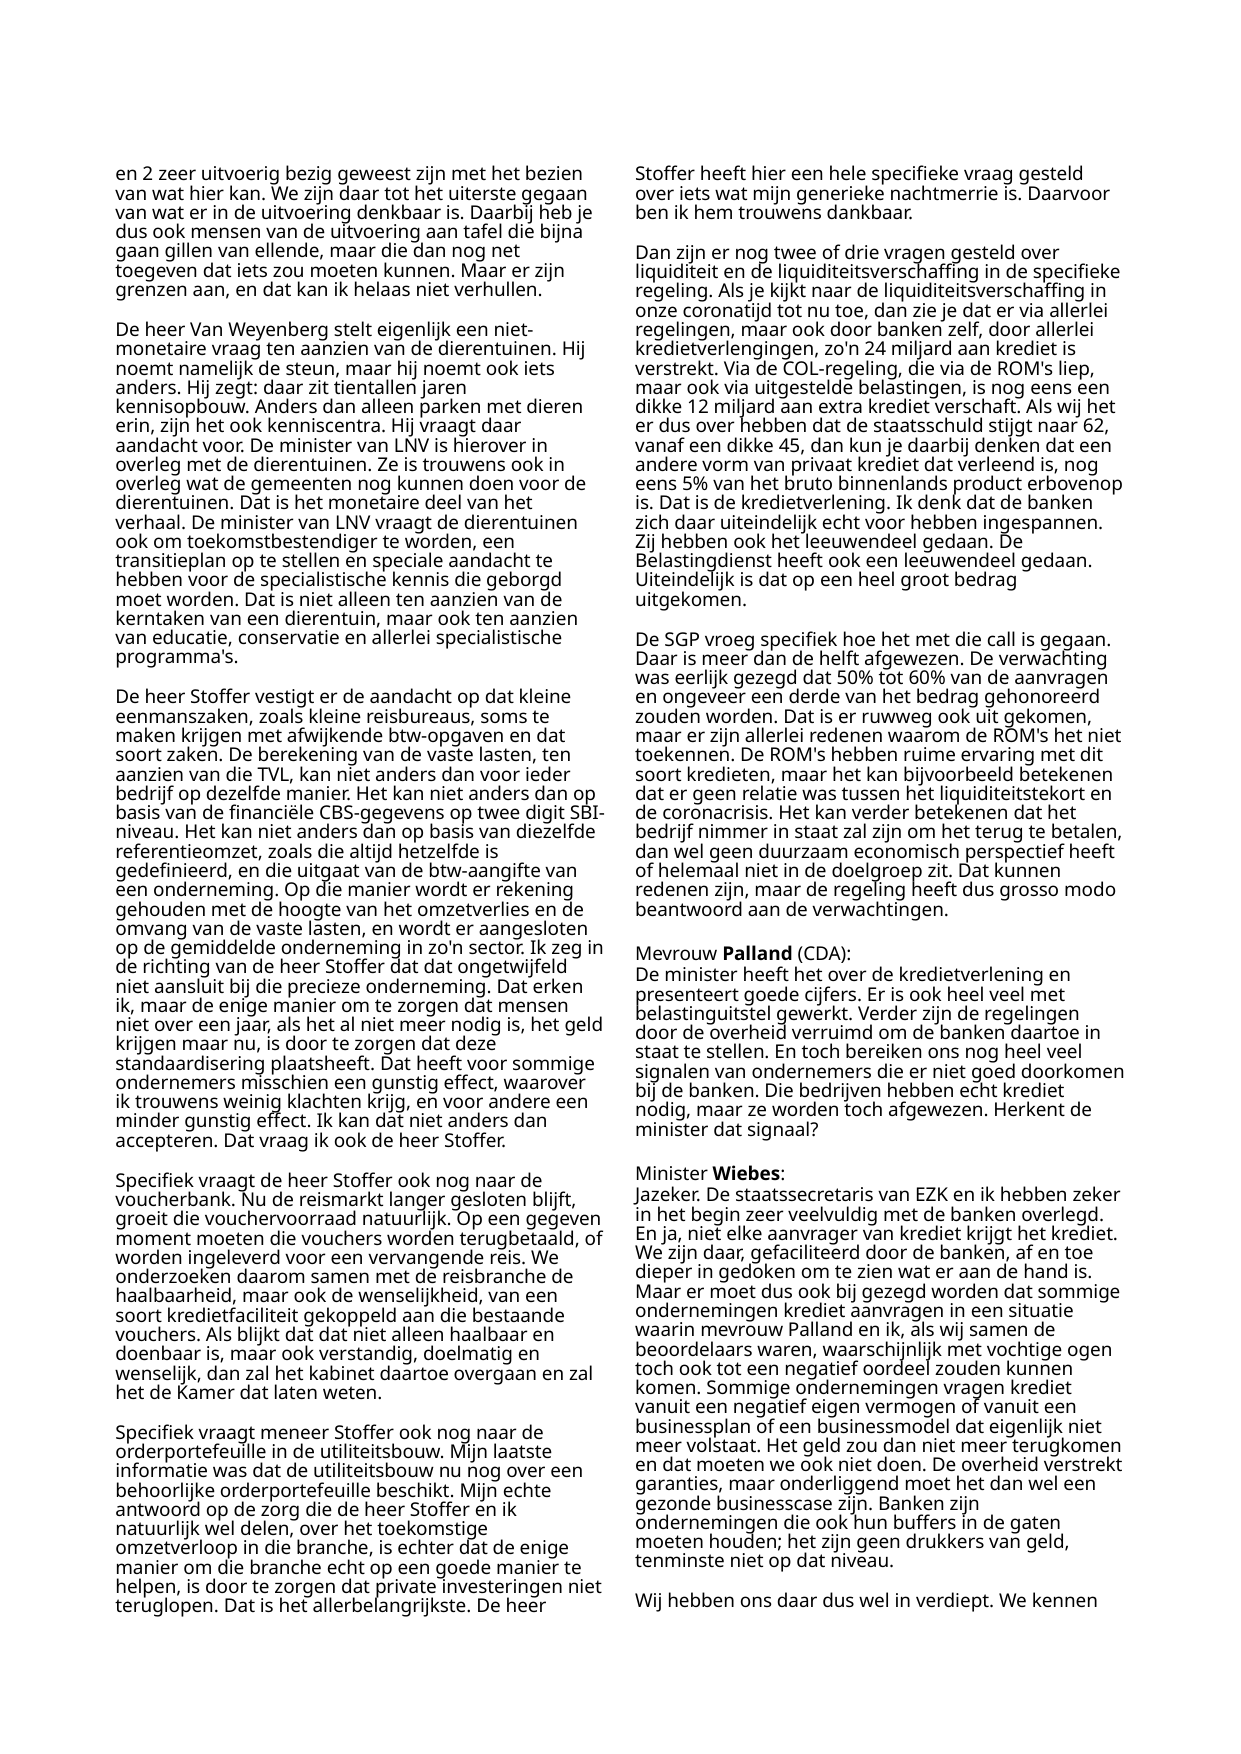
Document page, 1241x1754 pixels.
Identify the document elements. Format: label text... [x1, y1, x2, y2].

text De heer Van Weyenberg stelt eigenlijk een niet-monetaire vraag ten aanzien van de dierentuinen. Hij noemt namelijk de steun, maar hij noemt ook iets anders. Hij zegt: daar zit tientallen jaren kennisopbouw. Anders dan alleen parken met dieren erin, zijn het ook kenniscentra. Hij vraagt daar aandacht voor. De minister van LNV is hierover in overleg met de dierentuinen. Ze is trouwens ook in overleg wat de gemeenten nog kunnen doen voor de dierentuinen. Dat is het monetaire deel van het verhaal. De minister van LNV vraagt de dierentuinen ook om toekomstbestendiger te worden, een transitieplan op te stellen en speciale aandacht te hebben voor de specialistische kennis die geborgd moet worden. Dat is niet alleen ten aanzien van de kerntaken van een dierentuin, maar ook ten aanzien van educatie, conservatie en allerlei specialistische programma's. [115, 321, 605, 668]
text en 2 zeer uitvoerig bezig geweest zijn met het bezien van wat hier kan. We zijn daar tot het uiterste gegaan van wat er in de uitvoering denkbaar is. Daarbij heb je dus ook mensen van de uitvoering aan tafel die bijna gaan gillen van ellende, maar die dan nog net toegeven dat iets zou moeten kunnen. Maar er zijn grenzen aan, en dat kan ik helaas niet verhullen. [115, 165, 605, 300]
text Stoffer heeft hier een hele specifieke vraag gesteld over iets wat mijn generieke nachtmerrie is. Daarvoor ben ik hem trouwens dankbaar. [635, 165, 1125, 223]
text De heer Stoffer vestigt er de aandacht op dat kleine eenmanszaken, zoals kleine reisbureaus, soms te maken krijgen met afwijkende btw-opgaven en dat soort zaken. De berekening van de vaste lasten, ten aanzien van die TVL, kan niet anders dan voor ieder bedrijf op dezelfde manier. Het kan niet anders dan op basis van de financiële CBS-gegevens op twee digit SBI-niveau. Het kan niet anders dan op basis van diezelfde referentieomzet, zoals die altijd hetzelfde is gedefinieerd, en die uitgaat van de btw-aangifte van een onderneming. Op die manier wordt er rekening gehouden met de hoogte van het omzetverlies en de omvang van de vaste lasten, en wordt er aangesloten op de gemiddelde onderneming in zo'n sector. Ik zeg in de richting van de heer Stoffer dat dat ongetwijfeld niet aansluit bij die precieze onderneming. Dat erken ik, maar de enige manier om te zorgen dat mensen niet over een jaar, als het al niet meer nodig is, het geld krijgen maar nu, is door te zorgen dat deze standaardisering plaatsheeft. Dat heeft voor sommige ondernemers misschien een gunstig effect, waarover ik trouwens weinig klachten krijg, en voor andere een minder gunstig effect. Ik kan dat niet anders dan accepteren. Dat vraag ik ook de heer Stoffer. [115, 688, 605, 1151]
text Specifiek vraagt de heer Stoffer ook nog naar de voucherbank. Nu de reismarkt langer gesloten blijft, groeit die vouchervoorraad natuurlijk. Op een gegeven moment moeten die vouchers worden terugbetaald, of worden ingeleverd voor een vervangende reis. We onderzoeken daarom samen met de reisbranche de haalbaarheid, maar ook de wenselijkheid, van een soort kredietfaciliteit gekoppeld aan die bestaande vouchers. Als blijkt dat dat niet alleen haalbaar en doenbaar is, maar ook verstandig, doelmatig en wenselijk, dan zal het kabinet daartoe overgaan en zal het de Kamer dat laten weten. [115, 1172, 605, 1403]
text De SGP vroeg specifiek hoe het met die call is gegaan. Daar is meer dan de helft afgewezen. De verwachting was eerlijk gezegd dat 50% tot 60% van de aanvragen en ongeveer een derde van het bedrag gehonoreerd zouden worden. Dat is er ruwweg ook uit gekomen, maar er zijn allerlei redenen waarom de ROM's het niet toekennen. De ROM's hebben ruime ervaring met dit soort kredieten, maar het kan bijvoorbeeld betekenen dat er geen relatie was tussen het liquiditeitstekort en de coronacrisis. Het kan verder betekenen dat het bedrijf nimmer in staat zal zijn om het terug te betalen, dan wel geen duurzaam economisch perspectief heeft of helemaal niet in de doelgroep zit. Dat kunnen redenen zijn, maar de regeling heeft dus grosso modo beantwoord aan de verwachtingen. [635, 631, 1125, 920]
text Wij hebben ons daar dus wel in verdiept. We kennen [635, 1592, 1125, 1612]
text De minister heeft het over de kredietverlening en presenteert goede cijfers. Er is ook heel veel met belastinguitstel gewerkt. Verder zijn de regelingen door de overheid verruimd om de banken daartoe in staat te stellen. En toch bereiken ons nog heel veel signalen van ondernemers die er niet goed doorkomen bij de banken. Die bedrijven hebben echt krediet nodig, maar ze worden toch afgewezen. Herkent de minister dat signaal? [635, 966, 1125, 1140]
text Specifiek vraagt meneer Stoffer ook nog naar de orderportefeuille in de utiliteitsbouw. Mijn laatste informatie was dat de utiliteitsbouw nu nog over een behoorlijke orderportefeuille beschikt. Mijn echte antwoord op de zorg die de heer Stoffer en ik natuurlijk wel delen, over het toekomstige omzetverloop in die branche, is echter dat de enige manier om die branche echt op een goede manier te helpen, is door te zorgen dat private investeringen niet teruglopen. Dat is het allerbelangrijkste. De heer [115, 1424, 605, 1616]
text Mevrouw Palland (CDA): [635, 941, 1125, 966]
text Dan zijn er nog twee of drie vragen gesteld over liquiditeit en de liquiditeitsverschaffing in de specifieke regeling. Als je kijkt naar de liquiditeitsverschaffing in onze coronatijd tot nu toe, dan zie je dat er via allerlei regelingen, maar ook door banken zelf, door allerlei kredietverlengingen, zo'n 24 miljard aan krediet is verstrekt. Via de COL-regeling, die via de ROM's liep, maar ook via uitgestelde belastingen, is nog eens een dikke 12 miljard aan extra krediet verschaft. Als wij het er dus over hebben dat de staatsschuld stijgt naar 62, vanaf een dikke 45, dan kun je daarbij denken dat een andere vorm van privaat krediet dat verleend is, nog eens 5% van het bruto binnenlands product erbovenop is. Dat is de kredietverlening. Ik denk dat de banken zich daar uiteindelijk echt voor hebben ingespannen. Zij hebben ook het leeuwendeel gedaan. De Belastingdienst heeft ook een leeuwendeel gedaan. Uiteindelijk is dat op een heel groot bedrag uitgekomen. [635, 244, 1125, 610]
text Jazeker. De staatssecretaris van EZK en ik hebben zeker in het begin zeer veelvuldig met de banken overlegd. En ja, niet elke aanvrager van krediet krijgt het krediet. We zijn daar, gefaciliteerd door de banken, af en toe dieper in gedoken om te zien wat er aan de hand is. Maar er moet dus ook bij gezegd worden dat sommige ondernemingen krediet aanvragen in een situatie waarin mevrouw Palland en ik, als wij samen de beoordelaars waren, waarschijnlijk met vochtige ogen toch ook tot een negatief oordeel zouden kunnen komen. Sommige ondernemingen vragen krediet vanuit een negatief eigen vermogen of vanuit een businessplan of een businessmodel dat eigenlijk niet meer volstaat. Het geld zou dan niet meer terugkomen en dat moeten we ook niet doen. De overheid verstrekt garanties, maar onderliggend moet het dan wel een gezonde businesscase zijn. Banken zijn ondernemingen die ook hun buffers in de gaten moeten houden; het zijn geen drukkers van geld, tenminste niet op dat niveau. [635, 1186, 1125, 1572]
text Minister Wiebes: [635, 1161, 1125, 1186]
